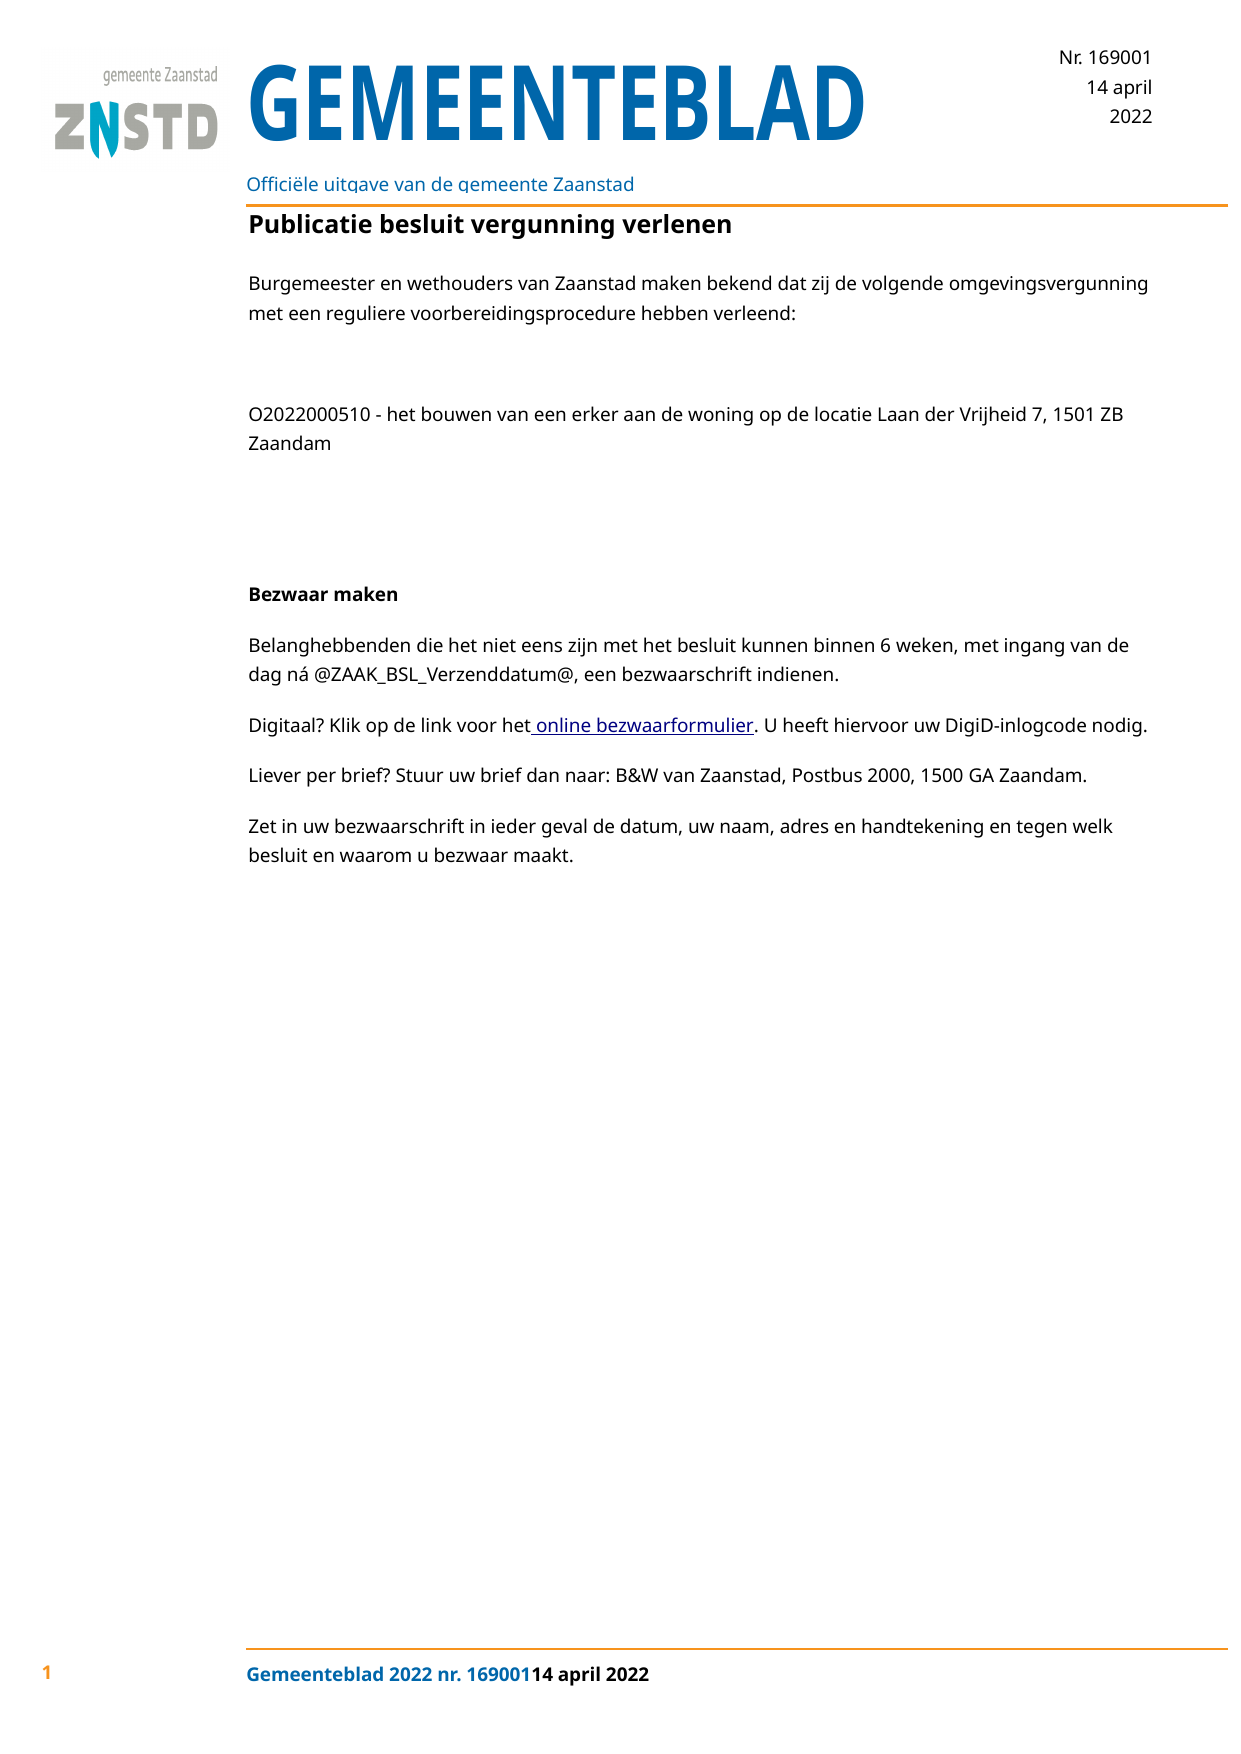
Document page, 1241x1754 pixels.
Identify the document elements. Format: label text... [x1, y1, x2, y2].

text Bezwaar maken [248, 582, 1152, 607]
text Liever per brief? Stuur uw brief dan naar: B&W van Zaanstad, Postbus 2000, 1500 GA Zaandam. [248, 762, 1152, 788]
picture [41, 47, 231, 172]
text Burgemeester en wethouders van Zaanstad maken bekend dat zij de volgende omgevingsvergunning met een reguliere voorbereidingsprocedure hebben verleend: [248, 270, 1152, 326]
text Belanghebbenden die het niet eens zijn met het besluit kunnen binnen 6 weken, met ingang van de dag ná @ZAAK_BSL_Verzenddatum@, een bezwaarschrift indienen. [248, 632, 1152, 687]
text Zet in uw bezwaarschrift in ieder geval de datum, uw naam, adres en handtekening en tegen welk besluit en waarom u bezwaar maakt. [248, 813, 1152, 868]
text Digitaal? Klik op de link voor het online bezwaarformulier. U heeft hiervoor uw DigiD-inlogcode nodig. [248, 712, 1152, 738]
text O2022000510 - het bouwen van een erker aan de woning op de locatie Laan der Vrijheid 7, 1501 ZB Zaandam [248, 401, 1152, 456]
text Publicatie besluit vergunning verlenen [248, 207, 1152, 241]
